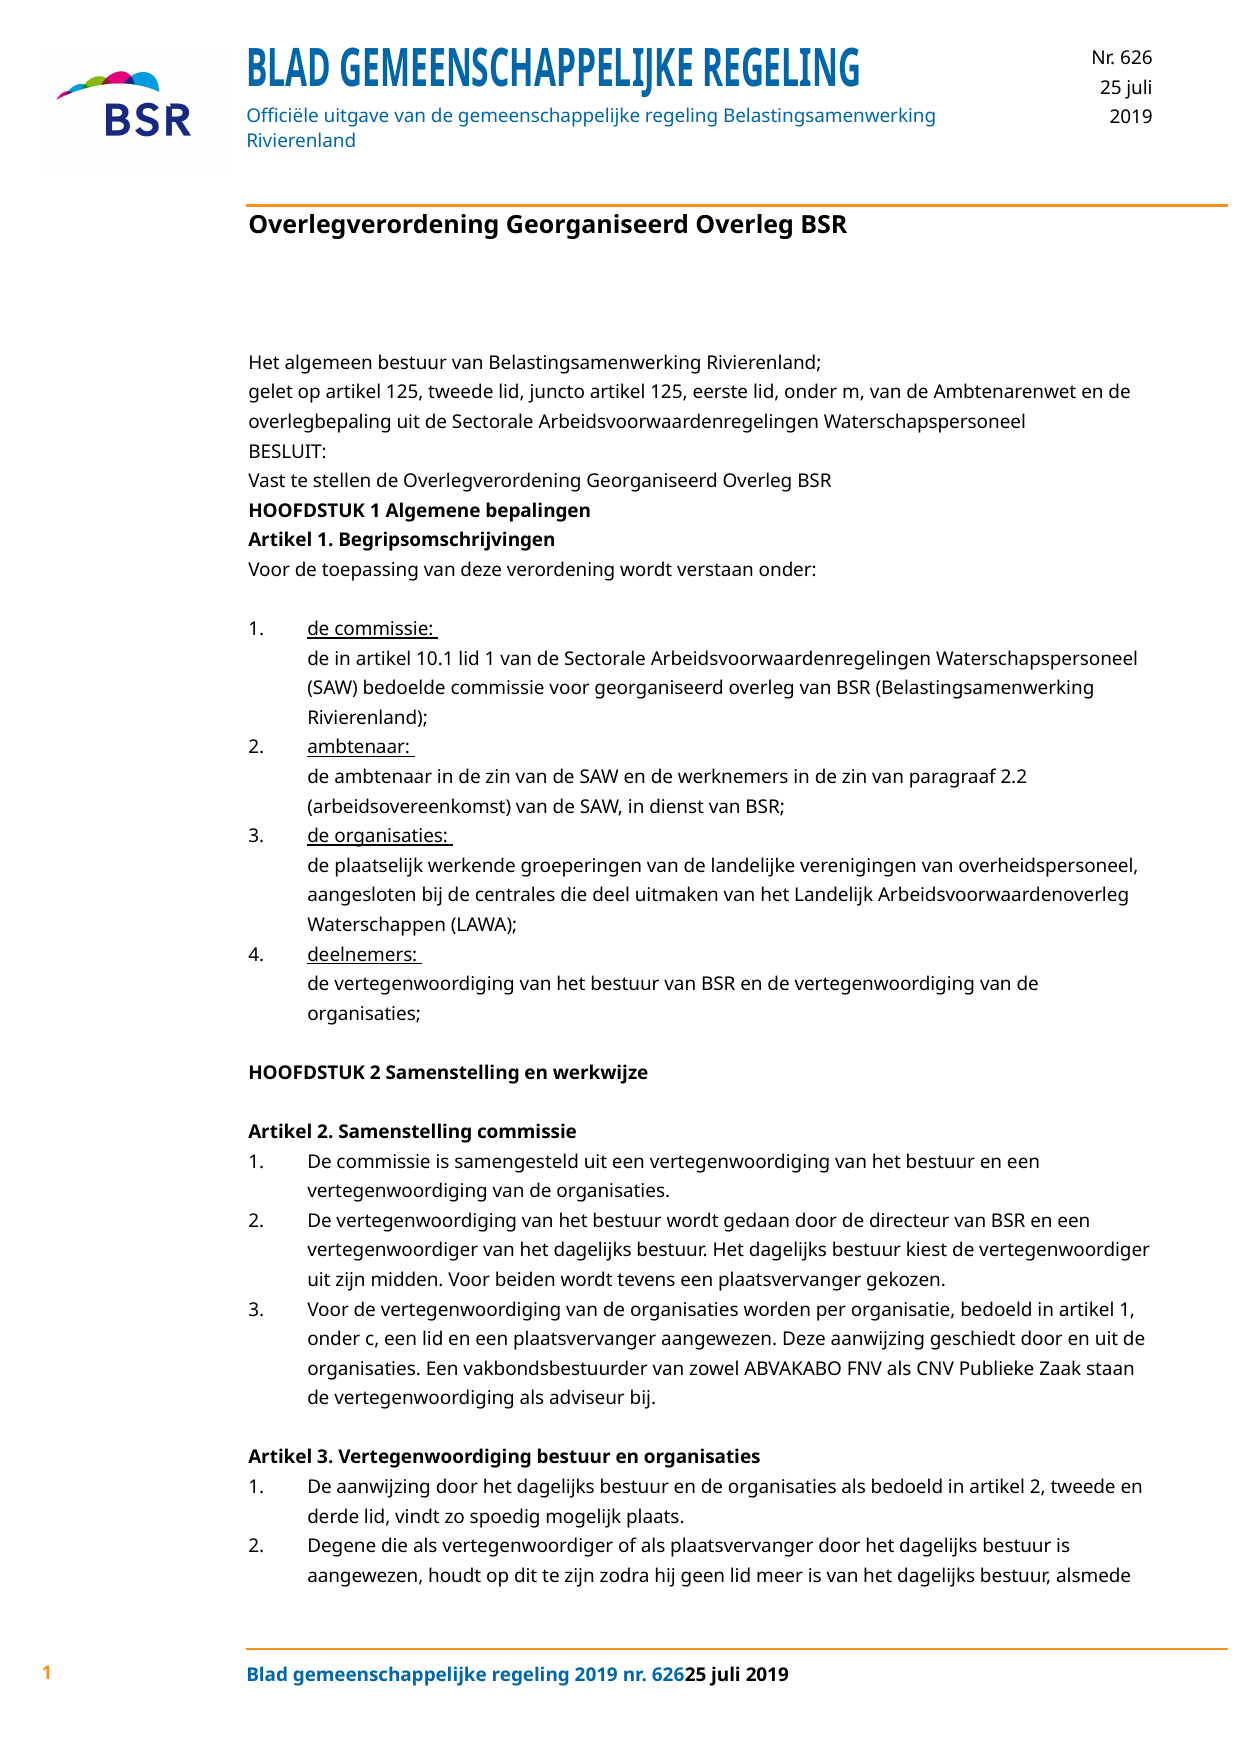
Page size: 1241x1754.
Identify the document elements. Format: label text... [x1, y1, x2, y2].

list de ambtenaar in de zin van de SAW en de werknemers in de zin van paragraaf 2.2 (arbeidsovereenkomst) van de SAW, in dienst van BSR; [248, 763, 1152, 819]
text Vast te stellen de Overlegverordening Georganiseerd Overleg BSR [248, 467, 1152, 493]
list de vertegenwoordiging van het bestuur van BSR en de vertegenwoordiging van de organisaties; [248, 970, 1152, 1026]
text Het algemeen bestuur van Belastingsamenwerking Rivierenland; [248, 349, 1152, 375]
list de commissie: [248, 615, 1152, 641]
list Voor de vertegenwoordiging van de organisaties worden per organisatie, bedoeld in artikel 1, onder c, een lid en een plaatsvervanger aangewezen. Deze aanwijzing geschiedt door en uit de organisaties. Een vakbondsbestuurder van zowel ABVAKABO FNV als CNV Publieke Zaak staan de vertegenwoordiging als adviseur bij. [248, 1296, 1152, 1410]
text BESLUIT: [248, 438, 1152, 464]
text Overlegverordening Georganiseerd Overleg BSR [248, 207, 1152, 241]
list de organisaties: [248, 822, 1152, 848]
list de plaatselijk werkende groeperingen van de landelijke verenigingen van overheidspersoneel, aangesloten bij de centrales die deel uitmaken van het Landelijk Arbeidsvoorwaardenoverleg Waterschappen (LAWA); [248, 852, 1152, 937]
text gelet op artikel 125, tweede lid, juncto artikel 125, eerste lid, onder m, van de Ambtenarenwet en de overlegbepaling uit de Sectorale Arbeidsvoorwaardenregelingen Waterschapspersoneel [248, 379, 1152, 434]
picture [41, 47, 231, 172]
text Artikel 3. Vertegenwoordiging bestuur en organisaties [248, 1444, 1152, 1469]
text Artikel 1. Begripsomschrijvingen [248, 527, 1152, 552]
list de in artikel 10.1 lid 1 van de Sectorale Arbeidsvoorwaardenregelingen Waterschapspersoneel (SAW) bedoelde commissie voor georganiseerd overleg van BSR (Belastingsamenwerking Rivierenland); [248, 645, 1152, 730]
list De aanwijzing door het dagelijks bestuur en de organisaties als bedoeld in artikel 2, tweede en derde lid, vindt zo spoedig mogelijk plaats. [248, 1473, 1152, 1529]
list De vertegenwoordiging van het bestuur wordt gedaan door de directeur van BSR en een vertegenwoordiger van het dagelijks bestuur. Het dagelijks bestuur kiest de vertegenwoordiger uit zijn midden. Voor beiden wordt tevens een plaatsvervanger gekozen. [248, 1207, 1152, 1292]
text Voor de toepassing van deze verordening wordt verstaan onder: [248, 556, 1152, 582]
text HOOFDSTUK 2 Samenstelling en werkwijze [248, 1059, 1152, 1085]
list Degene die als vertegenwoordiger of als plaatsvervanger door het dagelijks bestuur is aangewezen, houdt op dit te zijn zodra hij geen lid meer is van het dagelijks bestuur, alsmede [248, 1532, 1152, 1588]
list ambtenaar: [248, 734, 1152, 759]
list deelnemers: [248, 941, 1152, 967]
text HOOFDSTUK 1 Algemene bepalingen [248, 497, 1152, 523]
list De commissie is samengesteld uit een vertegenwoordiging van het bestuur en een vertegenwoordiging van de organisaties. [248, 1148, 1152, 1203]
text Artikel 2. Samenstelling commissie [248, 1118, 1152, 1144]
